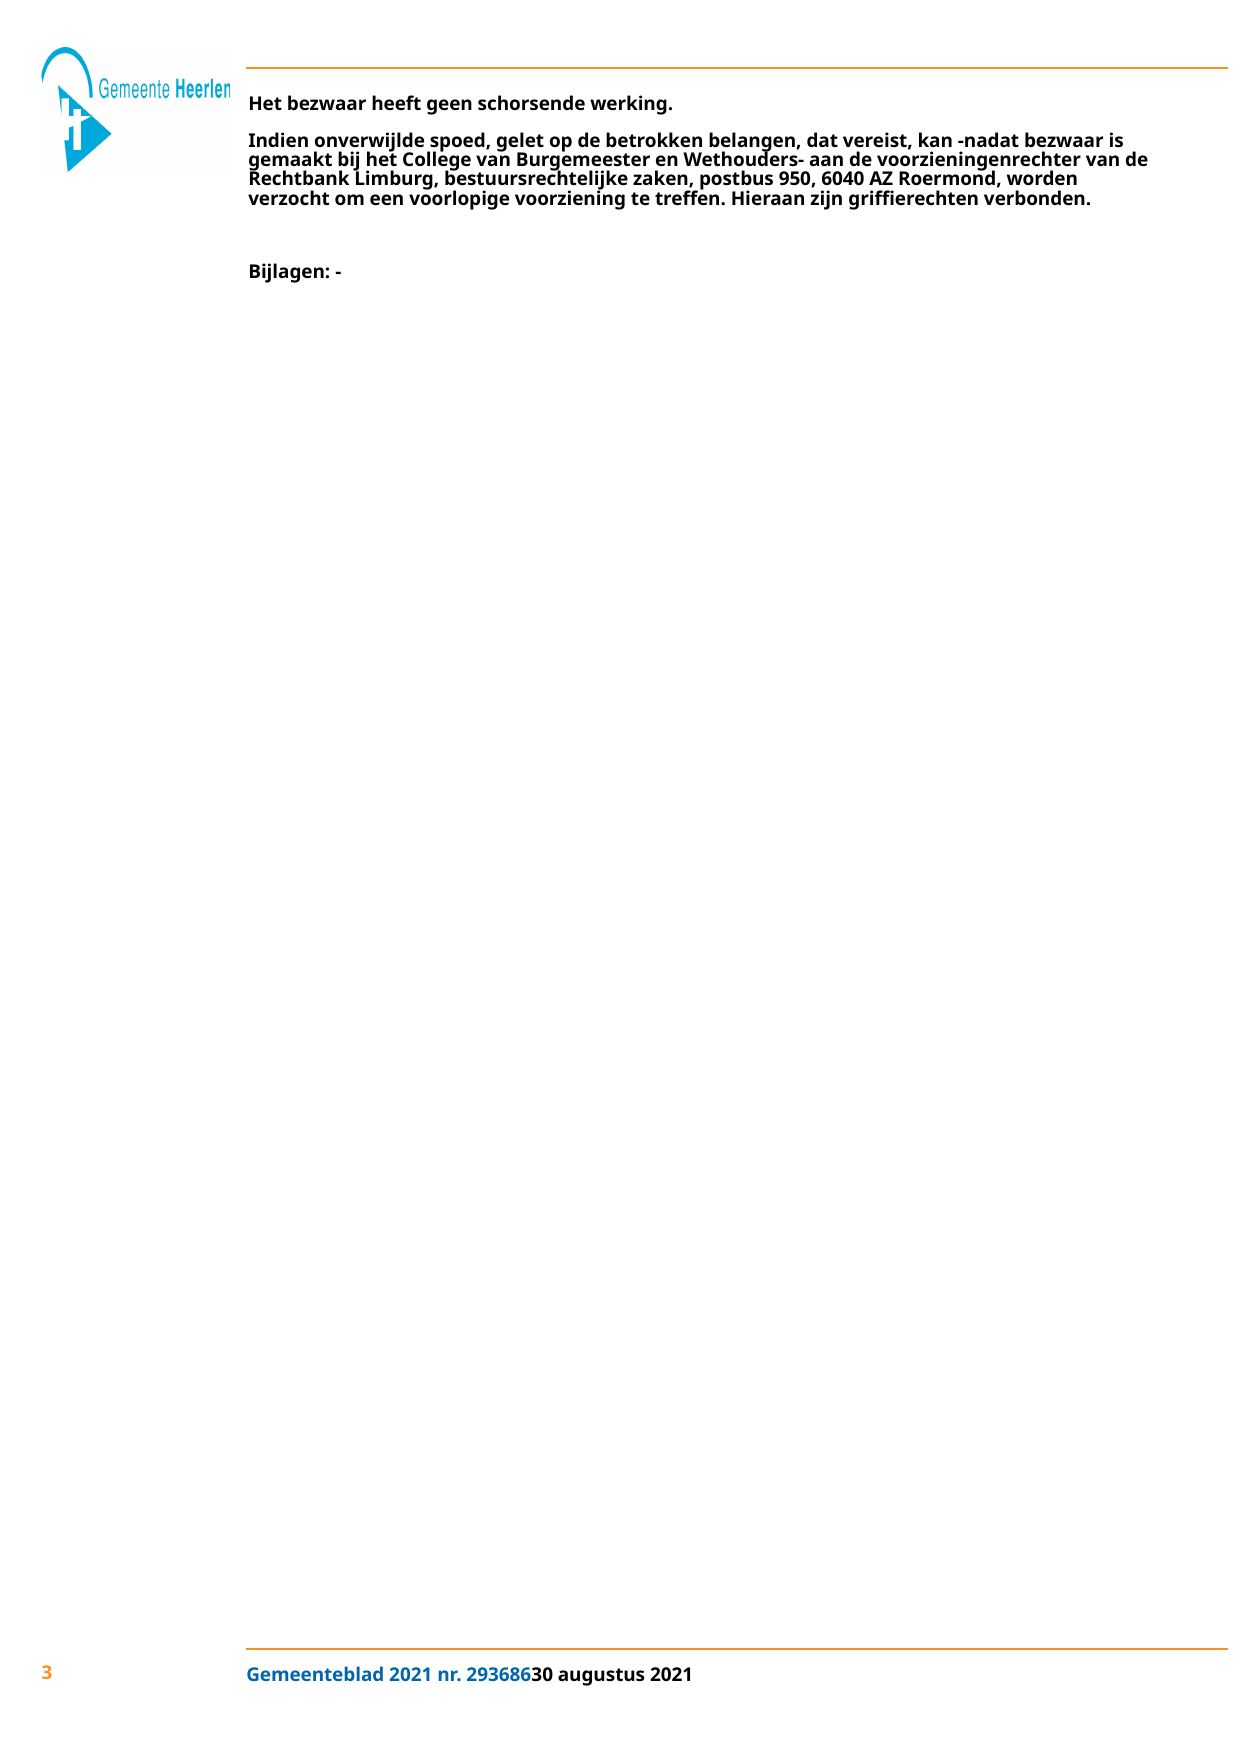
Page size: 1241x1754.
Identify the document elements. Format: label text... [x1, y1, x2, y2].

picture [41, 47, 231, 172]
text Het bezwaar heeft geen schorsende werking. [248, 95, 1152, 114]
text Bijlagen: - [248, 263, 1152, 283]
picture [41, 47, 59, 70]
text Indien onverwijlde spoed, gelet op de betrokken belangen, dat vereist, kan -nadat bezwaar is gemaakt bij het College van Burgemeester en Wethouders- aan de voorzieningenrechter van de Rechtbank Limburg, bestuursrechtelijke zaken, postbus 950, 6040 AZ Roermond, worden verzocht om een voorlopige voorziening te treffen. Hieraan zijn griffierechten verbonden. [248, 132, 1152, 209]
